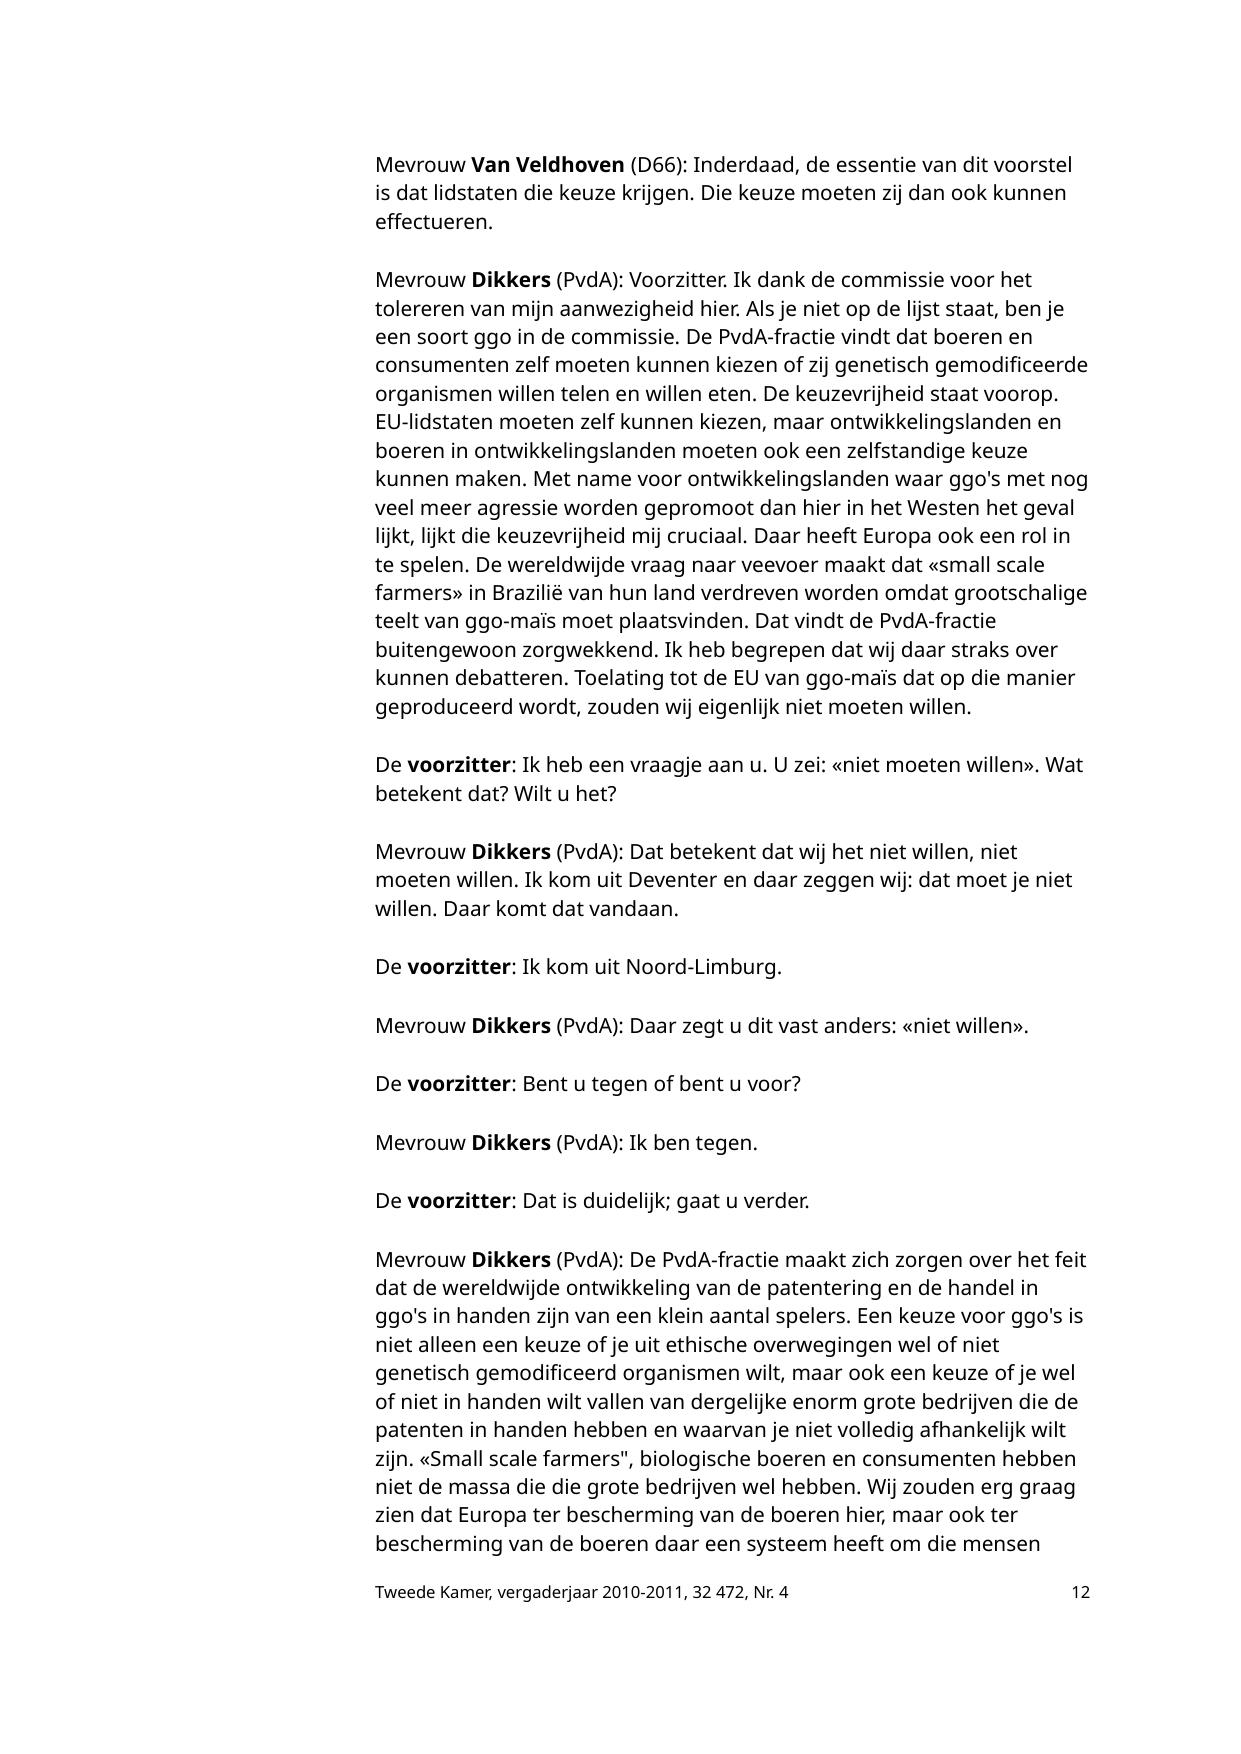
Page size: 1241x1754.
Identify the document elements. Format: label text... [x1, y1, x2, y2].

text De voorzitter: Dat is duidelijk; gaat u verder. [375, 1186, 1090, 1215]
text Mevrouw Dikkers (PvdA): De PvdA-fractie maakt zich zorgen over het feit dat de wereldwijde ontwikkeling van de patentering en de handel in ggo's in handen zijn van een klein aantal spelers. Een keuze voor ggo's is niet alleen een keuze of je uit ethische overwegingen wel of niet genetisch gemodificeerd organismen wilt, maar ook een keuze of je wel of niet in handen wilt vallen van dergelijke enorm grote bedrijven die de patenten in handen hebben en waarvan je niet volledig afhankelijk wilt zijn. «Small scale farmers", biologische boeren en consumenten hebben niet de massa die die grote bedrijven wel hebben. Wij zouden erg graag zien dat Europa ter bescherming van de boeren hier, maar ook ter bescherming van de boeren daar een systeem heeft om die mensen [375, 1245, 1090, 1557]
text De voorzitter: Bent u tegen of bent u voor? [375, 1069, 1090, 1098]
text De voorzitter: Ik kom uit Noord-Limburg. [375, 952, 1090, 981]
text De voorzitter: Ik heb een vraagje aan u. U zei: «niet moeten willen». Wat betekent dat? Wilt u het? [375, 750, 1090, 807]
text Mevrouw Dikkers (PvdA): Dat betekent dat wij het niet willen, niet moeten willen. Ik kom uit Deventer en daar zeggen wij: dat moet je niet willen. Daar komt dat vandaan. [375, 837, 1090, 922]
text Mevrouw Dikkers (PvdA): Daar zegt u dit vast anders: «niet willen». [375, 1011, 1090, 1039]
text Mevrouw Van Veldhoven (D66): Inderdaad, de essentie van dit voorstel is dat lidstaten die keuze krijgen. Die keuze moeten zij dan ook kunnen effectueren. [375, 150, 1090, 235]
text Mevrouw Dikkers (PvdA): Voorzitter. Ik dank de commissie voor het tolereren van mijn aanwezigheid hier. Als je niet op de lijst staat, ben je een soort ggo in de commissie. De PvdA-fractie vindt dat boeren en consumenten zelf moeten kunnen kiezen of zij genetisch gemodificeerde organismen willen telen en willen eten. De keuzevrijheid staat voorop. EU-lidstaten moeten zelf kunnen kiezen, maar ontwikkelingslanden en boeren in ontwikkelingslanden moeten ook een zelfstandige keuze kunnen maken. Met name voor ontwikkelingslanden waar ggo's met nog veel meer agressie worden gepromoot dan hier in het Westen het geval lijkt, lijkt die keuzevrijheid mij cruciaal. Daar heeft Europa ook een rol in te spelen. De wereldwijde vraag naar veevoer maakt dat «small scale farmers» in Brazilië van hun land verdreven worden omdat grootschalige teelt van ggo-maïs moet plaatsvinden. Dat vindt de PvdA-fractie buitengewoon zorgwekkend. Ik heb begrepen dat wij daar straks over kunnen debatteren. Toelating tot de EU van ggo-maïs dat op die manier geproduceerd wordt, zouden wij eigenlijk niet moeten willen. [375, 265, 1090, 720]
text Mevrouw Dikkers (PvdA): Ik ben tegen. [375, 1128, 1090, 1156]
